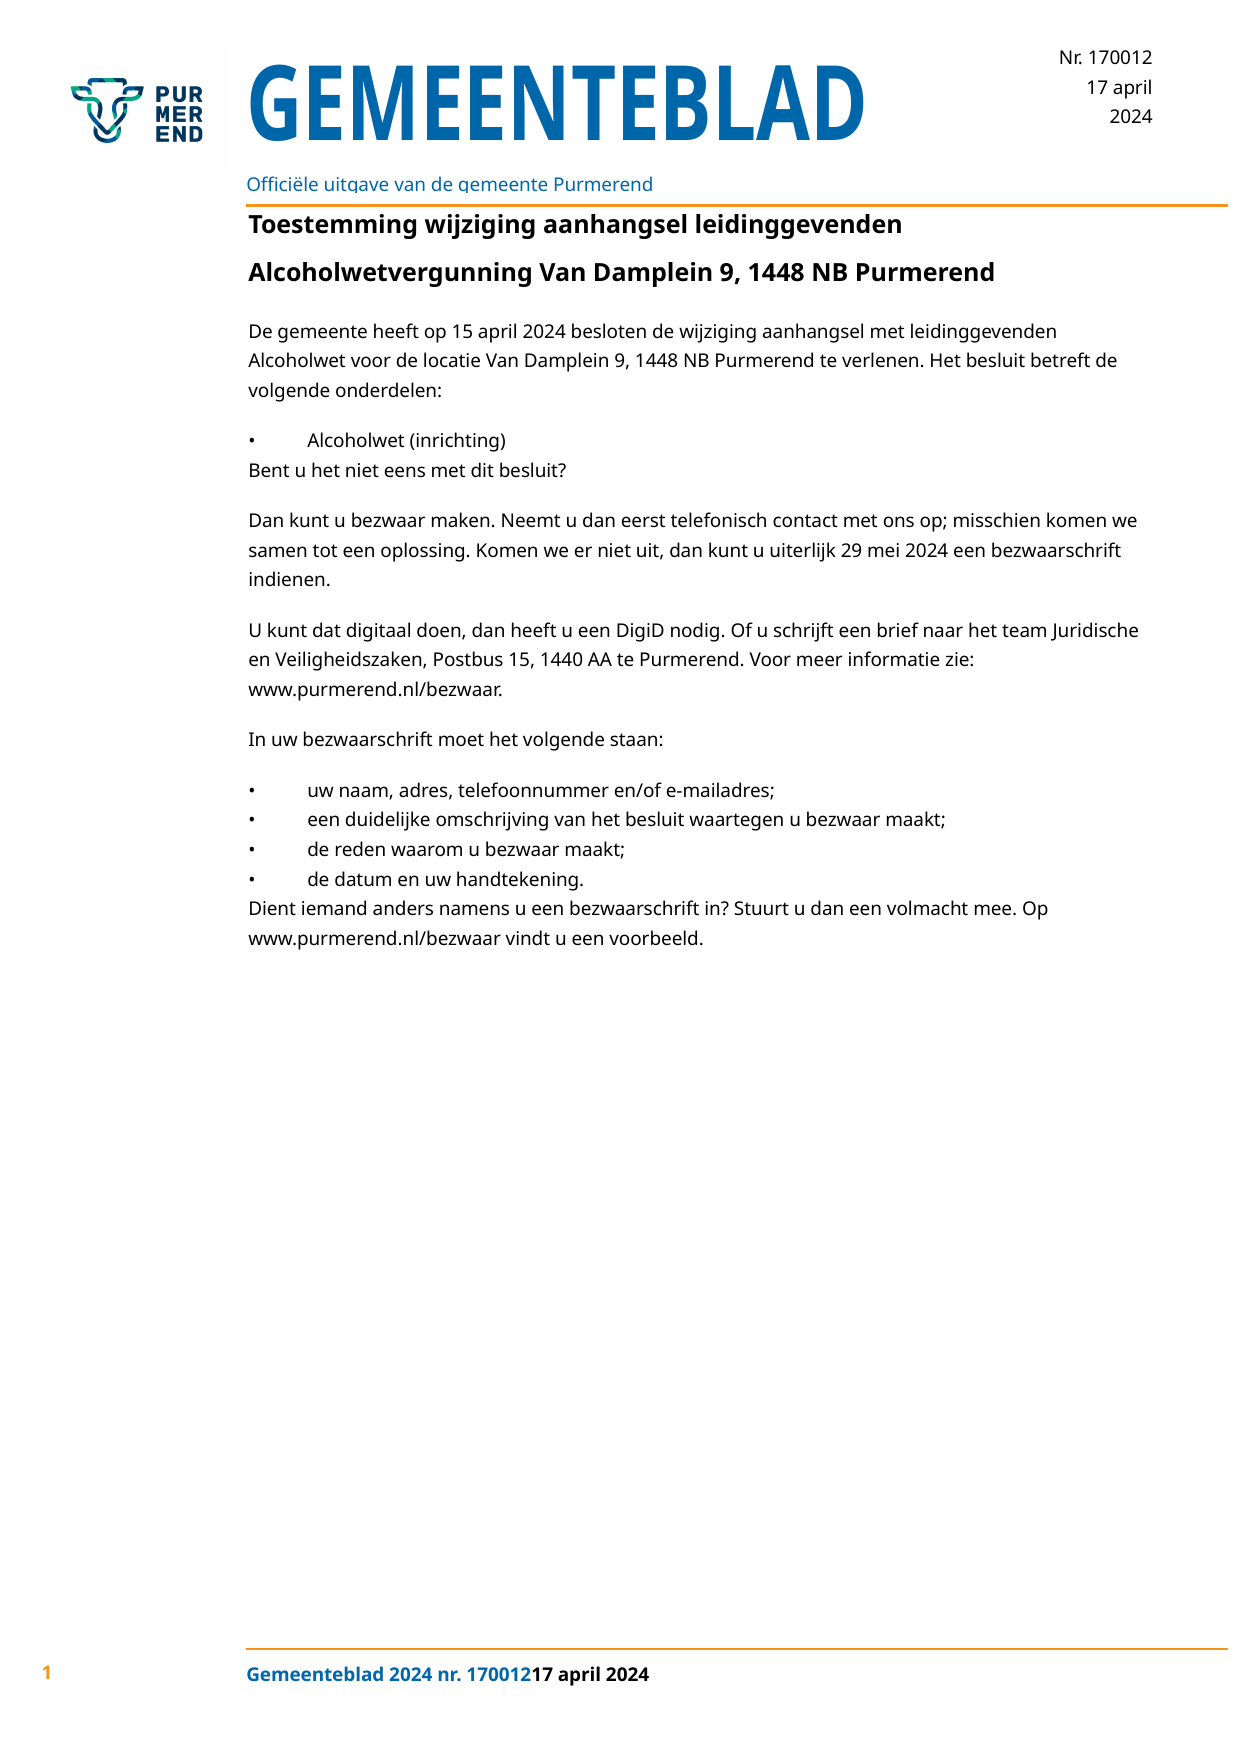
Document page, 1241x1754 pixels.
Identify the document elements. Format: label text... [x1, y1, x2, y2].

text De gemeente heeft op 15 april 2024 besloten de wijziging aanhangsel met leidinggevenden Alcoholwet voor de locatie Van Damplein 9, 1448 NB Purmerend te verlenen. Het besluit betreft de volgende onderdelen: [248, 318, 1152, 403]
text Bent u het niet eens met dit besluit? [248, 457, 1152, 483]
list uw naam, adres, telefoonnummer en/of e-mailadres; [248, 777, 1152, 803]
picture [41, 47, 231, 172]
text Toestemming wijziging aanhangsel leidinggevenden Alcoholwetvergunning Van Damplein 9, 1448 NB Purmerend [248, 207, 1152, 288]
list Alcoholwet (inrichting) [248, 427, 1152, 453]
list de reden waarom u bezwaar maakt; [248, 836, 1152, 862]
text U kunt dat digitaal doen, dan heeft u een DigiD nodig. Of u schrijft een brief naar het team Juridische en Veiligheidszaken, Postbus 15, 1440 AA te Purmerend. Voor meer informatie zie: www.purmerend.nl/bezwaar. [248, 617, 1152, 702]
text Dient iemand anders namens u een bezwaarschrift in? Stuurt u dan een volmacht mee. Op www.purmerend.nl/bezwaar vindt u een voorbeeld. [248, 895, 1152, 951]
list de datum en uw handtekening. [248, 866, 1152, 892]
text Dan kunt u bezwaar maken. Neemt u dan eerst telefonisch contact met ons op; misschien komen we samen tot een oplossing. Komen we er niet uit, dan kunt u uiterlijk 29 mei 2024 een bezwaarschrift indienen. [248, 507, 1152, 592]
text In uw bezwaarschrift moet het volgende staan: [248, 727, 1152, 752]
list een duidelijke omschrijving van het besluit waartegen u bezwaar maakt; [248, 807, 1152, 832]
